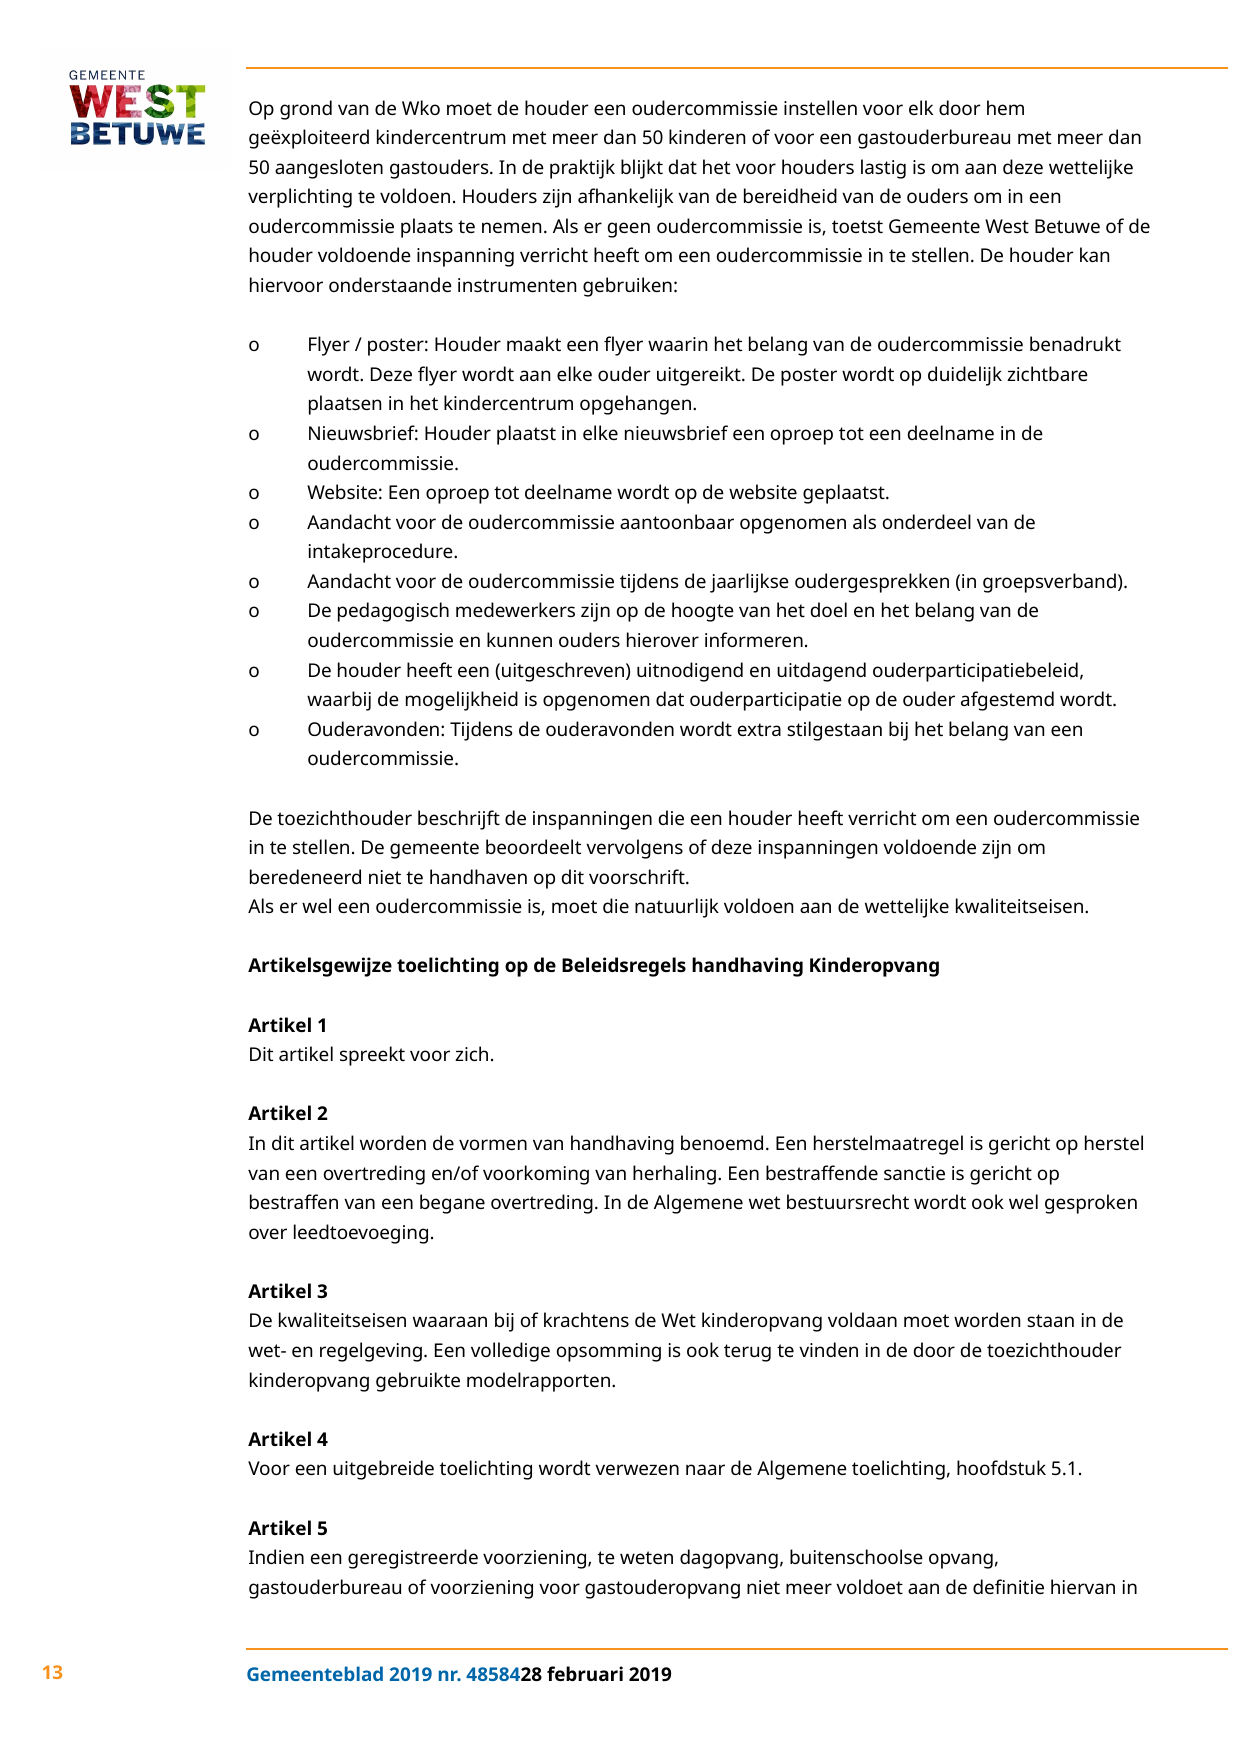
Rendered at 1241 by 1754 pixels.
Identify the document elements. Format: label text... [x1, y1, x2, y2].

list Nieuwsbrief: Houder plaatst in elke nieuwsbrief een oproep tot een deelname in de oudercommissie. [248, 420, 1152, 476]
text Voor een uitgebreide toelichting wordt verwezen naar de Algemene toelichting, hoofdstuk 5.1. [248, 1456, 1152, 1481]
text De kwaliteitseisen waaraan bij of krachtens de Wet kinderopvang voldaan moet worden staan in de wet- en regelgeving. Een volledige opsomming is ook terug te vinden in de door de toezichthouder kinderopvang gebruikte modelrapporten. [248, 1308, 1152, 1393]
text Artikelsgewijze toelichting op de Beleidsregels handhaving Kinderopvang [248, 953, 1152, 978]
text Als er wel een oudercommissie is, moet die natuurlijk voldoen aan de wettelijke kwaliteitseisen. [248, 893, 1152, 919]
text Indien een geregistreerde voorziening, te weten dagopvang, buitenschoolse opvang, gastouderbureau of voorziening voor gastouderopvang niet meer voldoet aan de definitie hiervan in [248, 1544, 1152, 1600]
list De houder heeft een (uitgeschreven) uitnodigend en uitdagend ouderparticipatiebeleid, waarbij de mogelijkheid is opgenomen dat ouderparticipatie op de ouder afgestemd wordt. [248, 657, 1152, 712]
list Aandacht voor de oudercommissie aantoonbaar opgenomen als onderdeel van de intakeprocedure. [248, 509, 1152, 564]
text Dit artikel spreekt voor zich. [248, 1041, 1152, 1067]
list Ouderavonden: Tijdens de ouderavonden wordt extra stilgestaan bij het belang van een oudercommissie. [248, 716, 1152, 771]
list Flyer / poster: Houder maakt een flyer waarin het belang van de oudercommissie benadrukt wordt. Deze flyer wordt aan elke ouder uitgereikt. De poster wordt op duidelijk zichtbare plaatsen in het kindercentrum opgehangen. [248, 331, 1152, 416]
text Artikel 4 [248, 1426, 1152, 1452]
list Website: Een oproep tot deelname wordt op de website geplaatst. [248, 479, 1152, 505]
text Artikel 3 [248, 1278, 1152, 1304]
list De pedagogisch medewerkers zijn op de hoogte van het doel en het belang van de oudercommissie en kunnen ouders hierover informeren. [248, 598, 1152, 653]
text Artikel 1 [248, 1012, 1152, 1038]
text Artikel 5 [248, 1515, 1152, 1541]
text Op grond van de Wko moet de houder een oudercommissie instellen voor elk door hem geëxploiteerd kindercentrum met meer dan 50 kinderen of voor een gastouderbureau met meer dan 50 aangesloten gastouders. In de praktijk blijkt dat het voor houders lastig is om aan deze wettelijke verplichting te voldoen. Houders zijn afhankelijk van de bereidheid van de ouders om in een oudercommissie plaats te nemen. Als er geen oudercommissie is, toetst Gemeente West Betuwe of de houder voldoende inspanning verricht heeft om een oudercommissie in te stellen. De houder kan hiervoor onderstaande instrumenten gebruiken: [248, 95, 1152, 298]
text Artikel 2 [248, 1101, 1152, 1126]
picture [41, 47, 231, 172]
text In dit artikel worden de vormen van handhaving benoemd. Een herstelmaatregel is gericht op herstel van een overtreding en/of voorkoming van herhaling. Een bestraffende sanctie is gericht op bestraffen van een begane overtreding. In de Algemene wet bestuursrecht wordt ook wel gesproken over leedtoevoeging. [248, 1130, 1152, 1245]
list Aandacht voor de oudercommissie tijdens de jaarlijkse oudergesprekken (in groepsverband). [248, 568, 1152, 594]
text De toezichthouder beschrijft de inspanningen die een houder heeft verricht om een oudercommissie in te stellen. De gemeente beoordeelt vervolgens of deze inspanningen voldoende zijn om beredeneerd niet te handhaven op dit voorschrift. [248, 805, 1152, 890]
